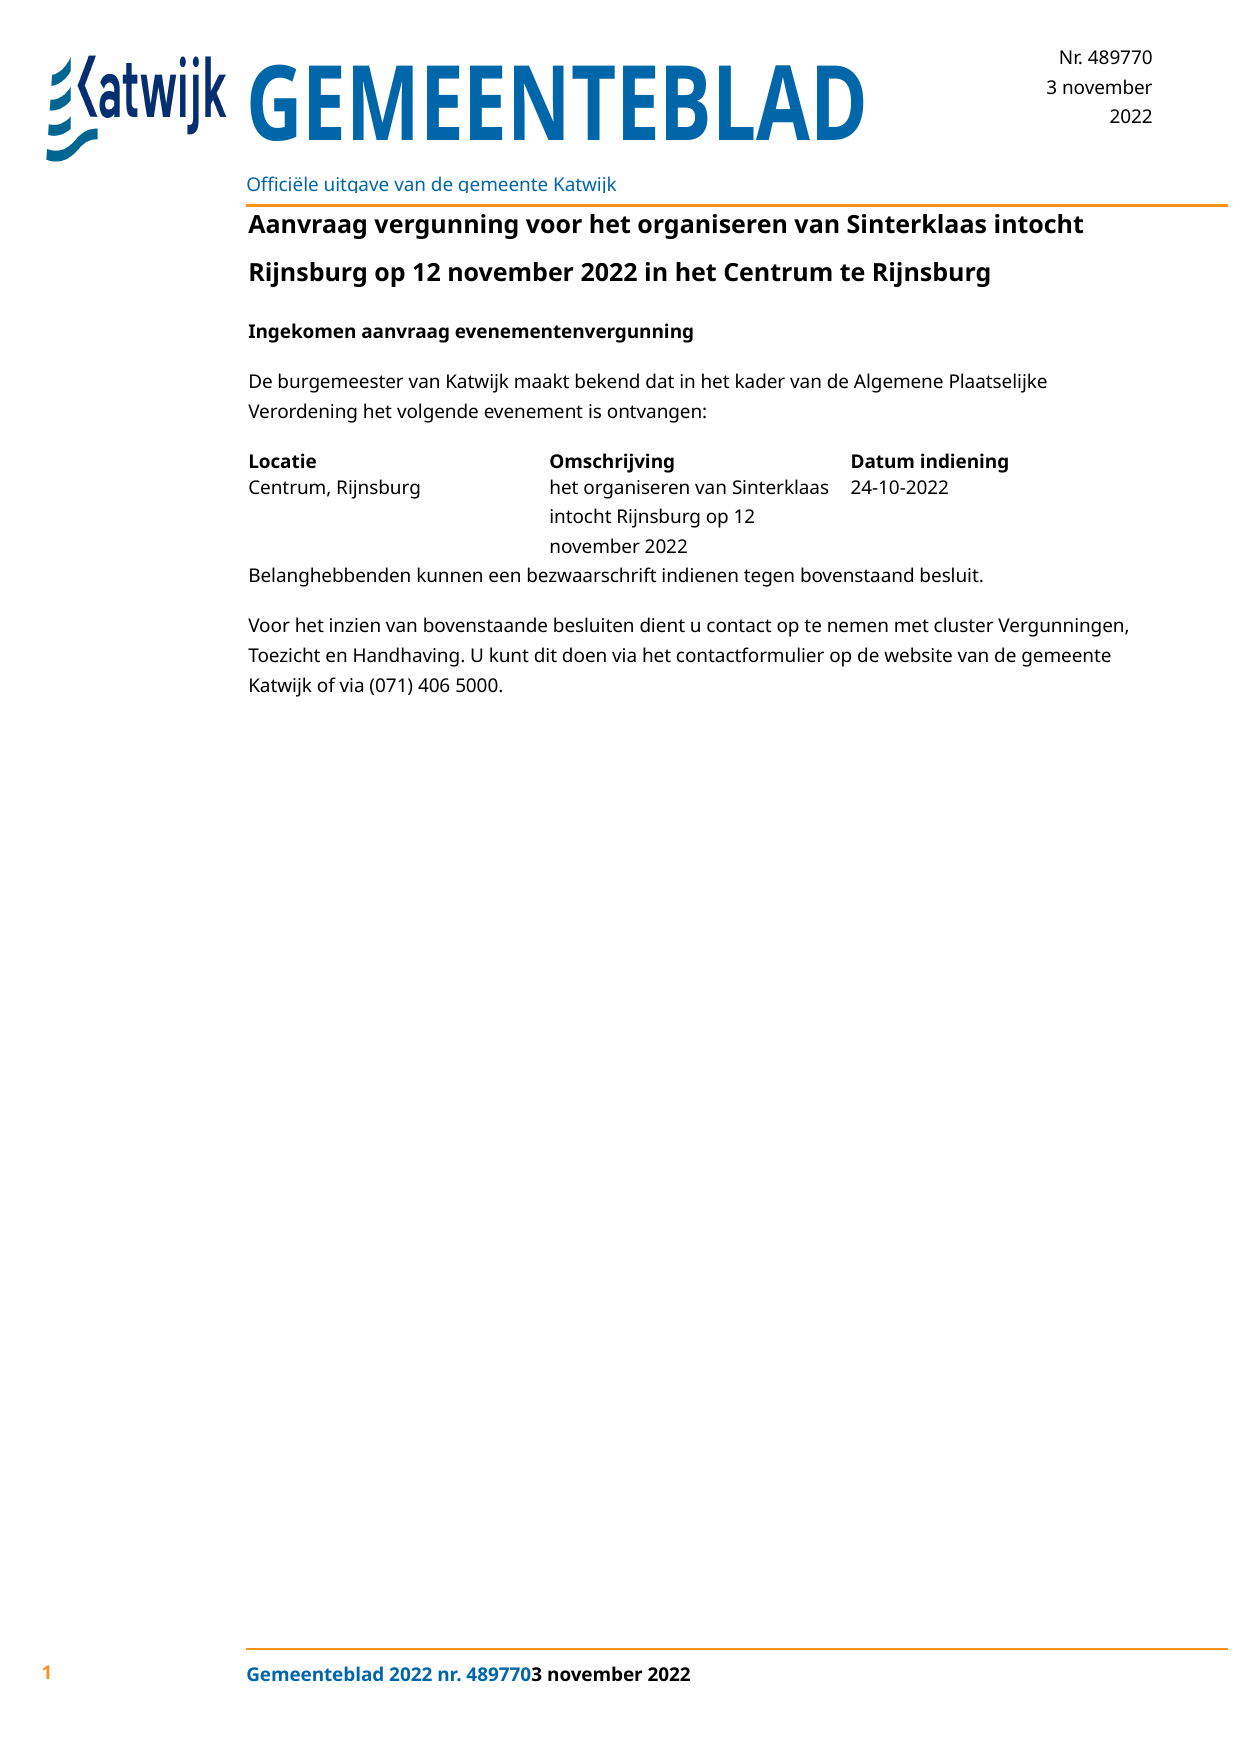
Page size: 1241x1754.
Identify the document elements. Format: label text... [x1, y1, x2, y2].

text Voor het inzien van bovenstaande besluiten dient u contact op te nemen met cluster Vergunningen, Toezicht en Handhaving. U kunt dit doen via het contactformulier op de website van de gemeente Katwijk of via (071) 406 5000. [248, 613, 1152, 698]
text De burgemeester van Katwijk maakt bekend dat in het kader van de Algemene Plaatselijke Verordening het volgende evenement is ontvangen: [248, 368, 1152, 424]
table_cell Centrum, Rijnsburg [248, 474, 549, 559]
text Belanghebbenden kunnen een bezwaarschrift indienen tegen bovenstaand besluit. [248, 562, 1152, 588]
table_header Omschrijving [549, 449, 850, 474]
table_cell 24-10-2022 [850, 474, 1152, 559]
table_header Locatie [248, 449, 549, 474]
picture [41, 47, 231, 172]
text Ingekomen aanvraag evenementenvergunning [248, 318, 1152, 344]
table_cell het organiseren van Sinterklaas intocht Rijnsburg op 12 november 2022 [549, 474, 850, 559]
table_header Datum indiening [850, 449, 1152, 474]
text Aanvraag vergunning voor het organiseren van Sinterklaas intocht Rijnsburg op 12 november 2022 in het Centrum te Rijnsburg [248, 207, 1152, 288]
